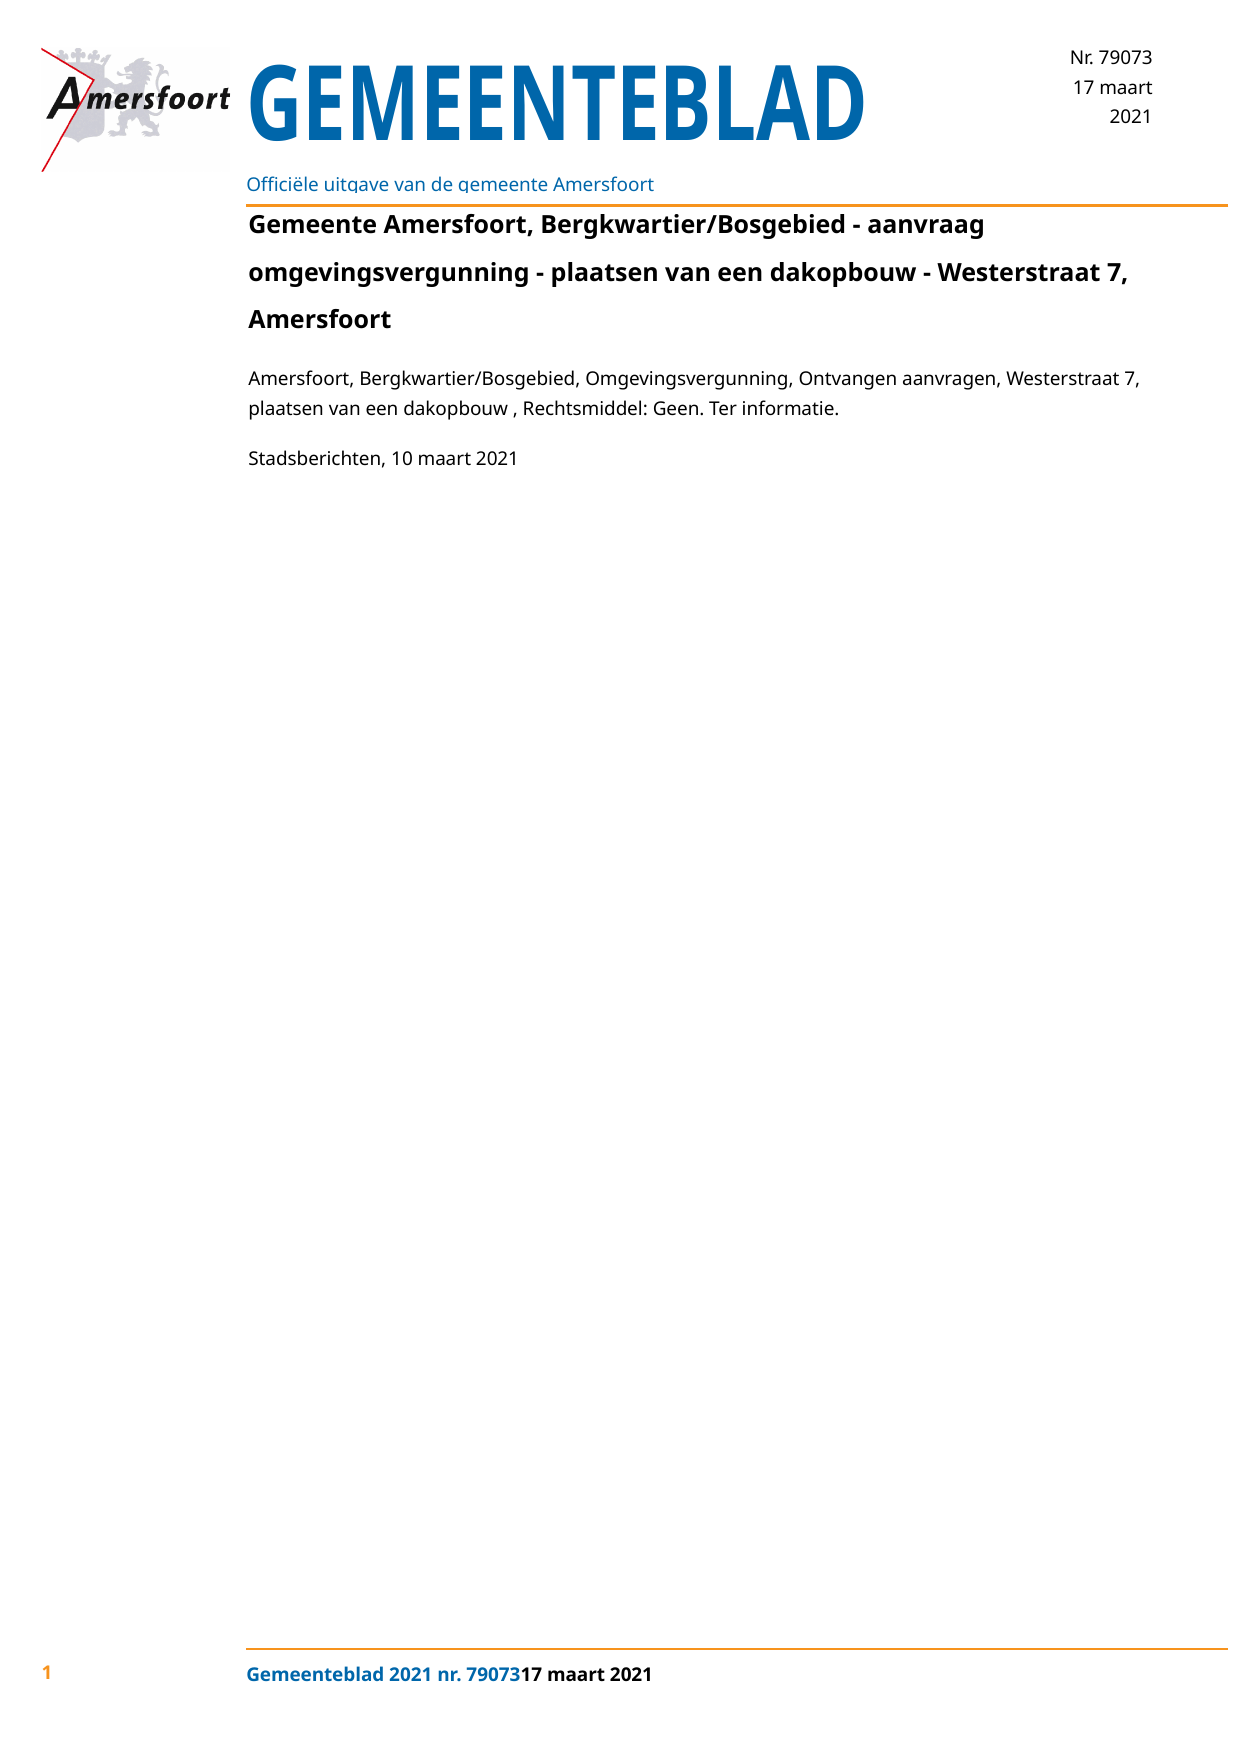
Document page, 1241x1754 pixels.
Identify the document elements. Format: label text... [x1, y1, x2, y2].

text Stadsberichten, 10 maart 2021 [248, 446, 1152, 471]
text Amersfoort, Bergkwartier/Bosgebied, Omgevingsvergunning, Ontvangen aanvragen, Westerstraat 7, plaatsen van een dakopbouw , Rechtsmiddel: Geen. Ter informatie. [248, 366, 1152, 421]
picture [41, 47, 231, 172]
text Gemeente Amersfoort, Bergkwartier/Bosgebied - aanvraag omgevingsvergunning - plaatsen van een dakopbouw - Westerstraat 7, Amersfoort [248, 207, 1152, 336]
